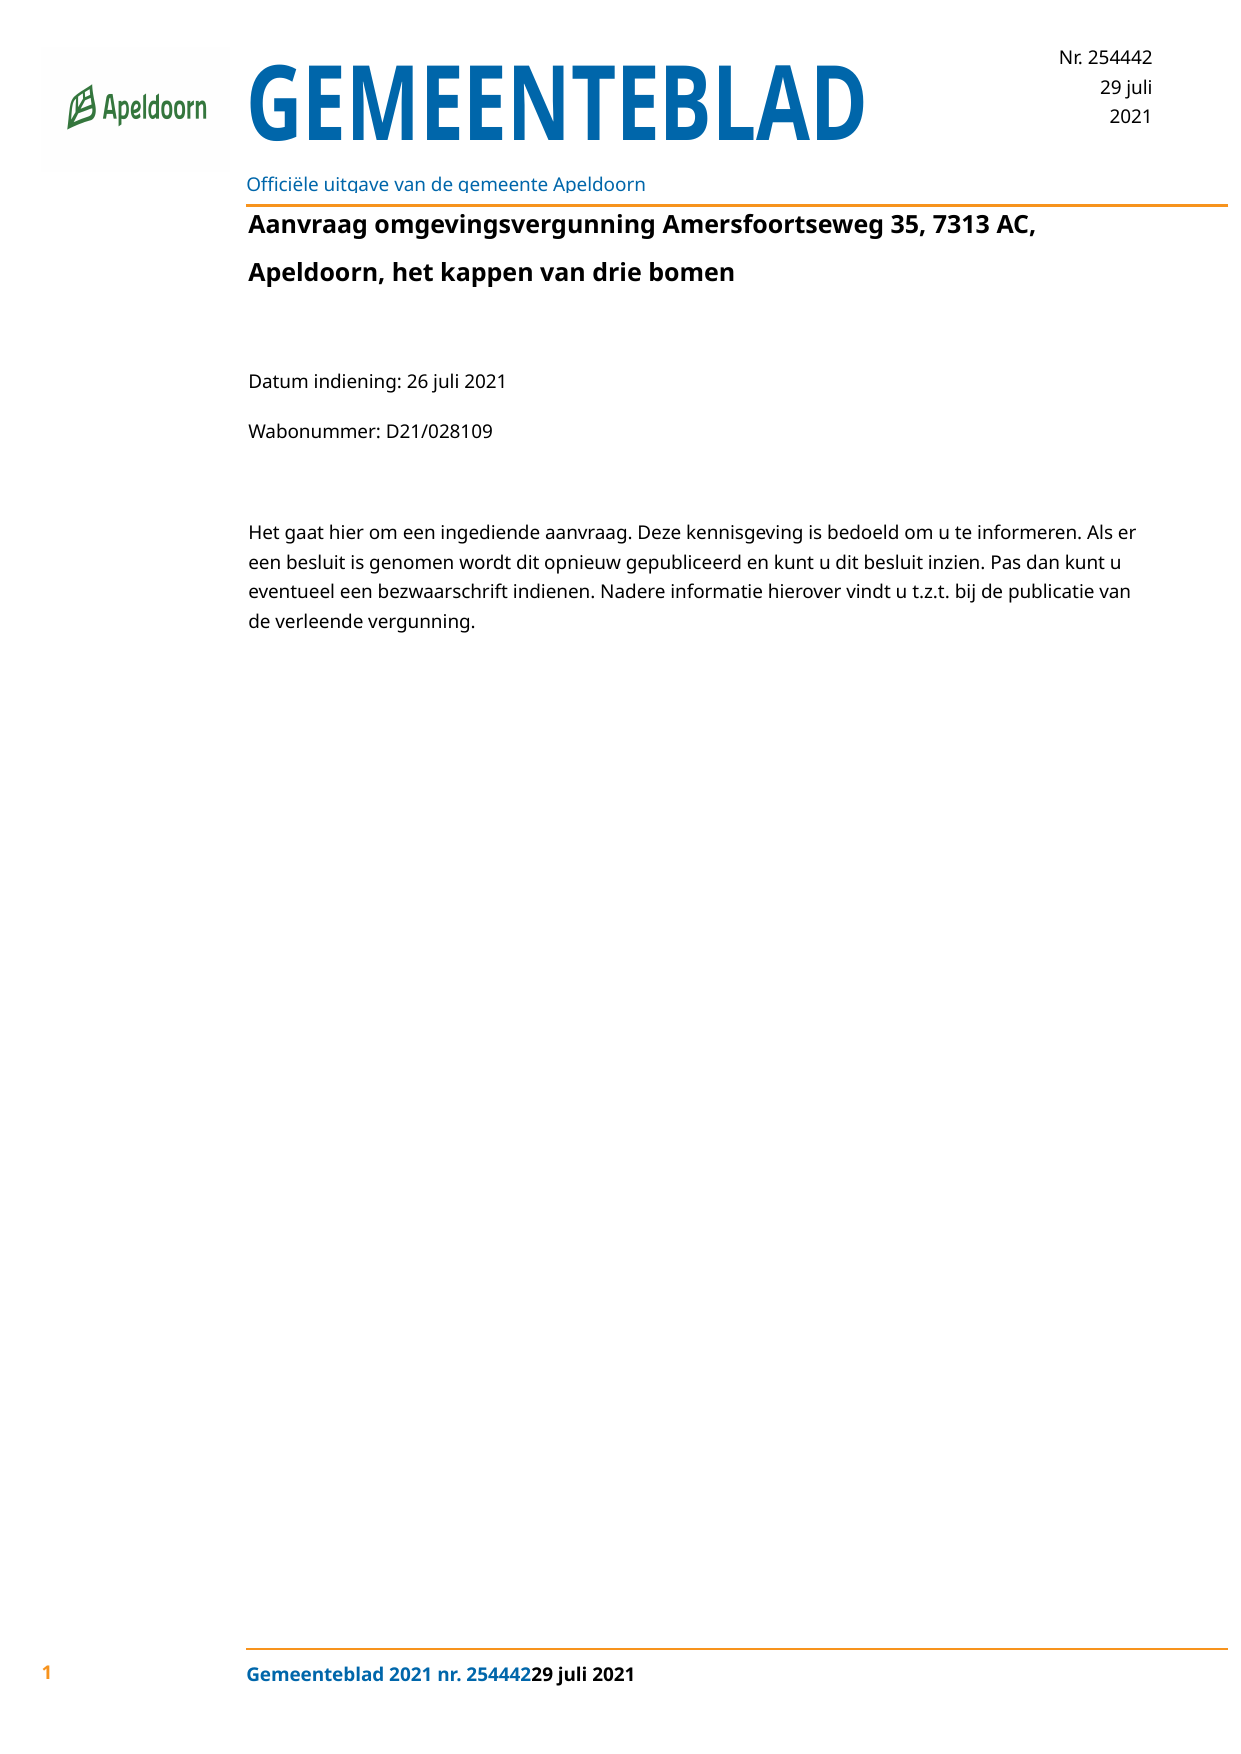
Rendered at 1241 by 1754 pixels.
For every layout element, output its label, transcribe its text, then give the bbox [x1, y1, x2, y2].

text Wabonummer: D21/028109 [248, 419, 1152, 444]
text Datum indiening: 26 juli 2021 [248, 368, 1152, 394]
text Het gaat hier om een ingediende aanvraag. Deze kennisgeving is bedoeld om u te informeren. Als er een besluit is genomen wordt dit opnieuw gepubliceerd en kunt u dit besluit inzien. Pas dan kunt u eventueel een bezwaarschrift indienen. Nadere informatie hierover vindt u t.z.t. bij de publicatie van de verleende vergunning. [248, 519, 1152, 634]
picture [41, 47, 231, 172]
text Aanvraag omgevingsvergunning Amersfoortseweg 35, 7313 AC, Apeldoorn, het kappen van drie bomen [248, 207, 1152, 288]
